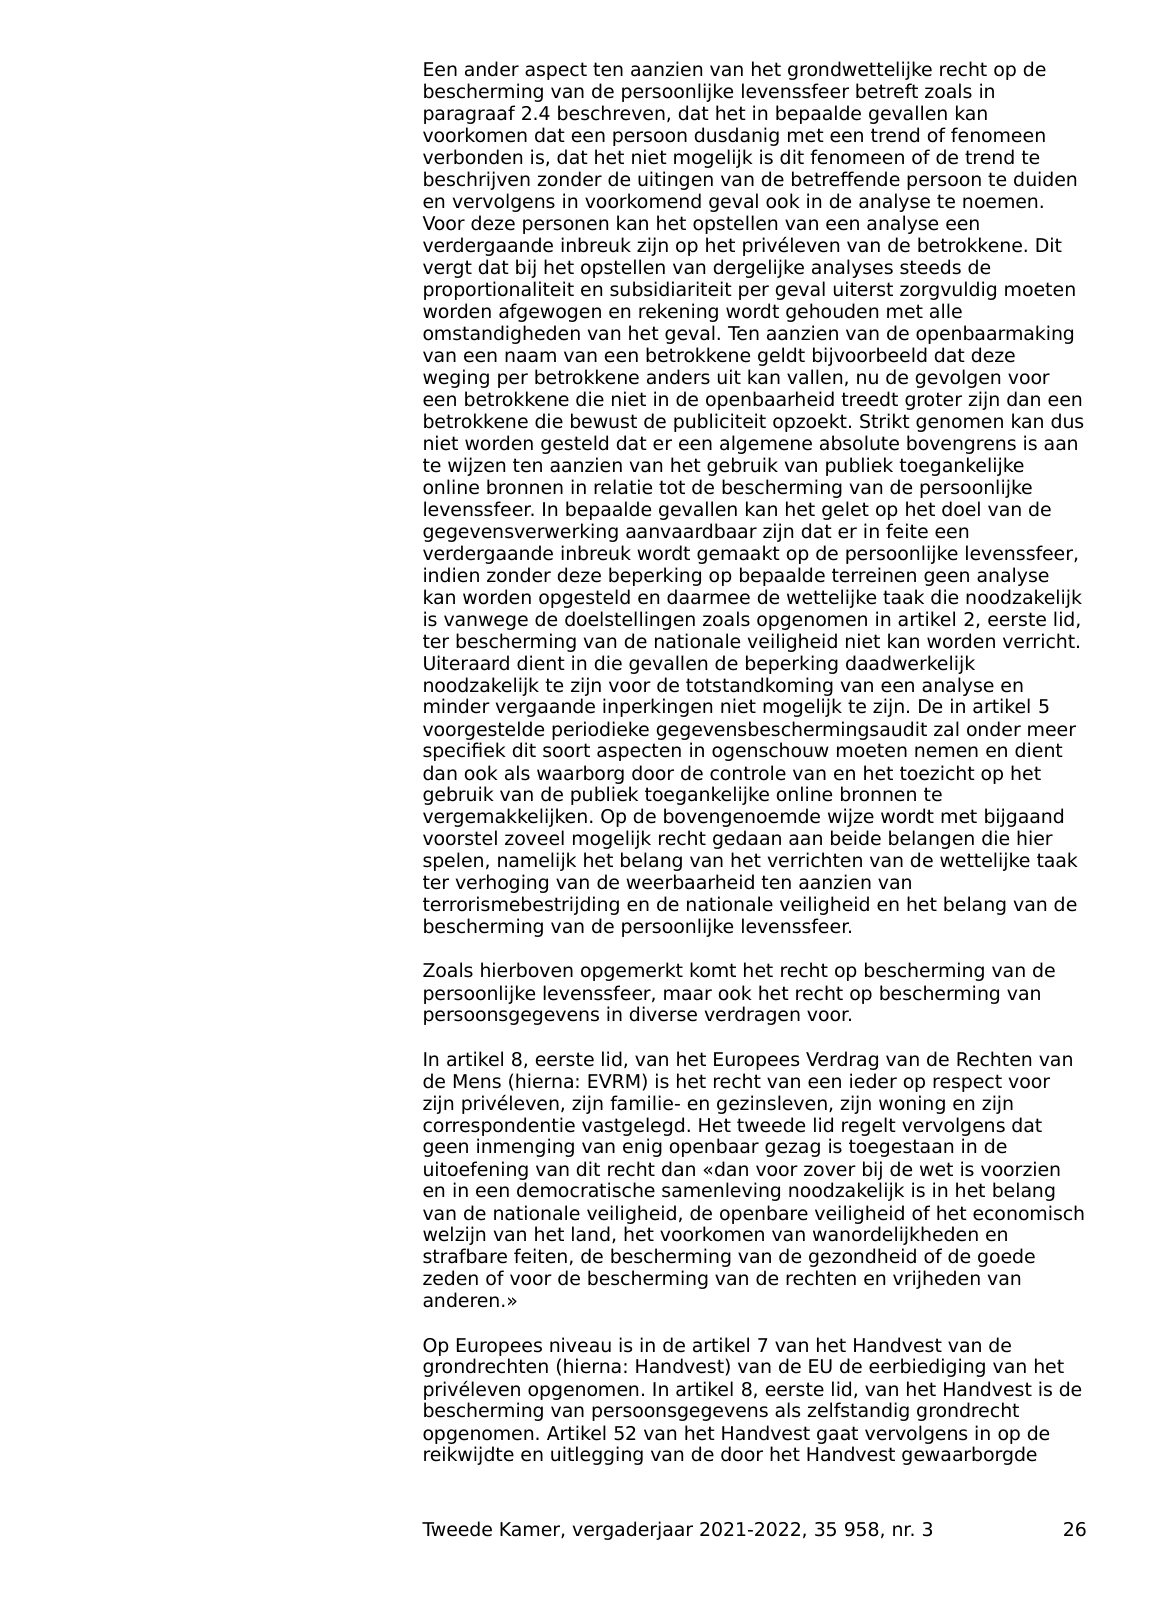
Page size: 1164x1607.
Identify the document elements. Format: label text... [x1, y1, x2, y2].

text In artikel 8, eerste lid, van het Europees Verdrag van de Rechten van de Mens (hierna: EVRM) is het recht van een ieder op respect voor zijn privéleven, zijn familie- en gezinsleven, zijn woning en zijn correspondentie vastgelegd. Het tweede lid regelt vervolgens dat geen inmenging van enig openbaar gezag is toegestaan in de uitoefening van dit recht dan «dan voor zover bij de wet is voorzien en in een democratische samenleving noodzakelijk is in het belang van de nationale veiligheid, de openbare veiligheid of het economisch welzijn van het land, het voorkomen van wanordelijkheden en strafbare feiten, de bescherming van de gezondheid of de goede zeden of voor de bescherming van de rechten en vrijheden van anderen.» [422, 1048, 1087, 1312]
text Een ander aspect ten aanzien van het grondwettelijke recht op de bescherming van de persoonlijke levenssfeer betreft zoals in paragraaf 2.4 beschreven, dat het in bepaalde gevallen kan voorkomen dat een persoon dusdanig met een trend of fenomeen verbonden is, dat het niet mogelijk is dit fenomeen of de trend te beschrijven zonder de uitingen van de betreffende persoon te duiden en vervolgens in voorkomend geval ook in de analyse te noemen. Voor deze personen kan het opstellen van een analyse een verdergaande inbreuk zijn op het privéleven van de betrokkene. Dit vergt dat bij het opstellen van dergelijke analyses steeds de proportionaliteit en subsidiariteit per geval uiterst zorgvuldig moeten worden afgewogen en rekening wordt gehouden met alle omstandigheden van het geval. Ten aanzien van de openbaarmaking van een naam van een betrokkene geldt bijvoorbeeld dat deze weging per betrokkene anders uit kan vallen, nu de gevolgen voor een betrokkene die niet in de openbaarheid treedt groter zijn dan een betrokkene die bewust de publiciteit opzoekt. Strikt genomen kan dus niet worden gesteld dat er een algemene absolute bovengrens is aan te wijzen ten aanzien van het gebruik van publiek toegankelijke online bronnen in relatie tot de bescherming van de persoonlijke levenssfeer. In bepaalde gevallen kan het gelet op het doel van de gegevensverwerking aanvaardbaar zijn dat er in feite een verdergaande inbreuk wordt gemaakt op de persoonlijke levenssfeer, indien zonder deze beperking op bepaalde terreinen geen analyse kan worden opgesteld en daarmee de wettelijke taak die noodzakelijk is vanwege de doelstellingen zoals opgenomen in artikel 2, eerste lid, ter bescherming van de nationale veiligheid niet kan worden verricht. Uiteraard dient in die gevallen de beperking daadwerkelijk noodzakelijk te zijn voor de totstandkoming van een analyse en minder vergaande inperkingen niet mogelijk te zijn. De in artikel 5 voorgestelde periodieke gegevensbeschermingsaudit zal onder meer specifiek dit soort aspecten in ogenschouw moeten nemen en dient dan ook als waarborg door de controle van en het toezicht op het gebruik van de publiek toegankelijke online bronnen te vergemakkelijken. Op de bovengenoemde wijze wordt met bijgaand voorstel zoveel mogelijk recht gedaan aan beide belangen die hier spelen, namelijk het belang van het verrichten van de wettelijke taak ter verhoging van de weerbaarheid ten aanzien van terrorismebestrijding en de nationale veiligheid en het belang van de bescherming van de persoonlijke levenssfeer. [422, 59, 1087, 938]
text Zoals hierboven opgemerkt komt het recht op bescherming van de persoonlijke levenssfeer, maar ook het recht op bescherming van persoonsgegevens in diverse verdragen voor. [422, 960, 1087, 1026]
text Op Europees niveau is in de artikel 7 van het Handvest van de grondrechten (hierna: Handvest) van de EU de eerbiediging van het privéleven opgenomen. In artikel 8, eerste lid, van het Handvest is de bescherming van persoonsgegevens als zelfstandig grondrecht opgenomen. Artikel 52 van het Handvest gaat vervolgens in op de reikwijdte en uitlegging van de door het Handvest gewaarborgde [422, 1334, 1087, 1466]
